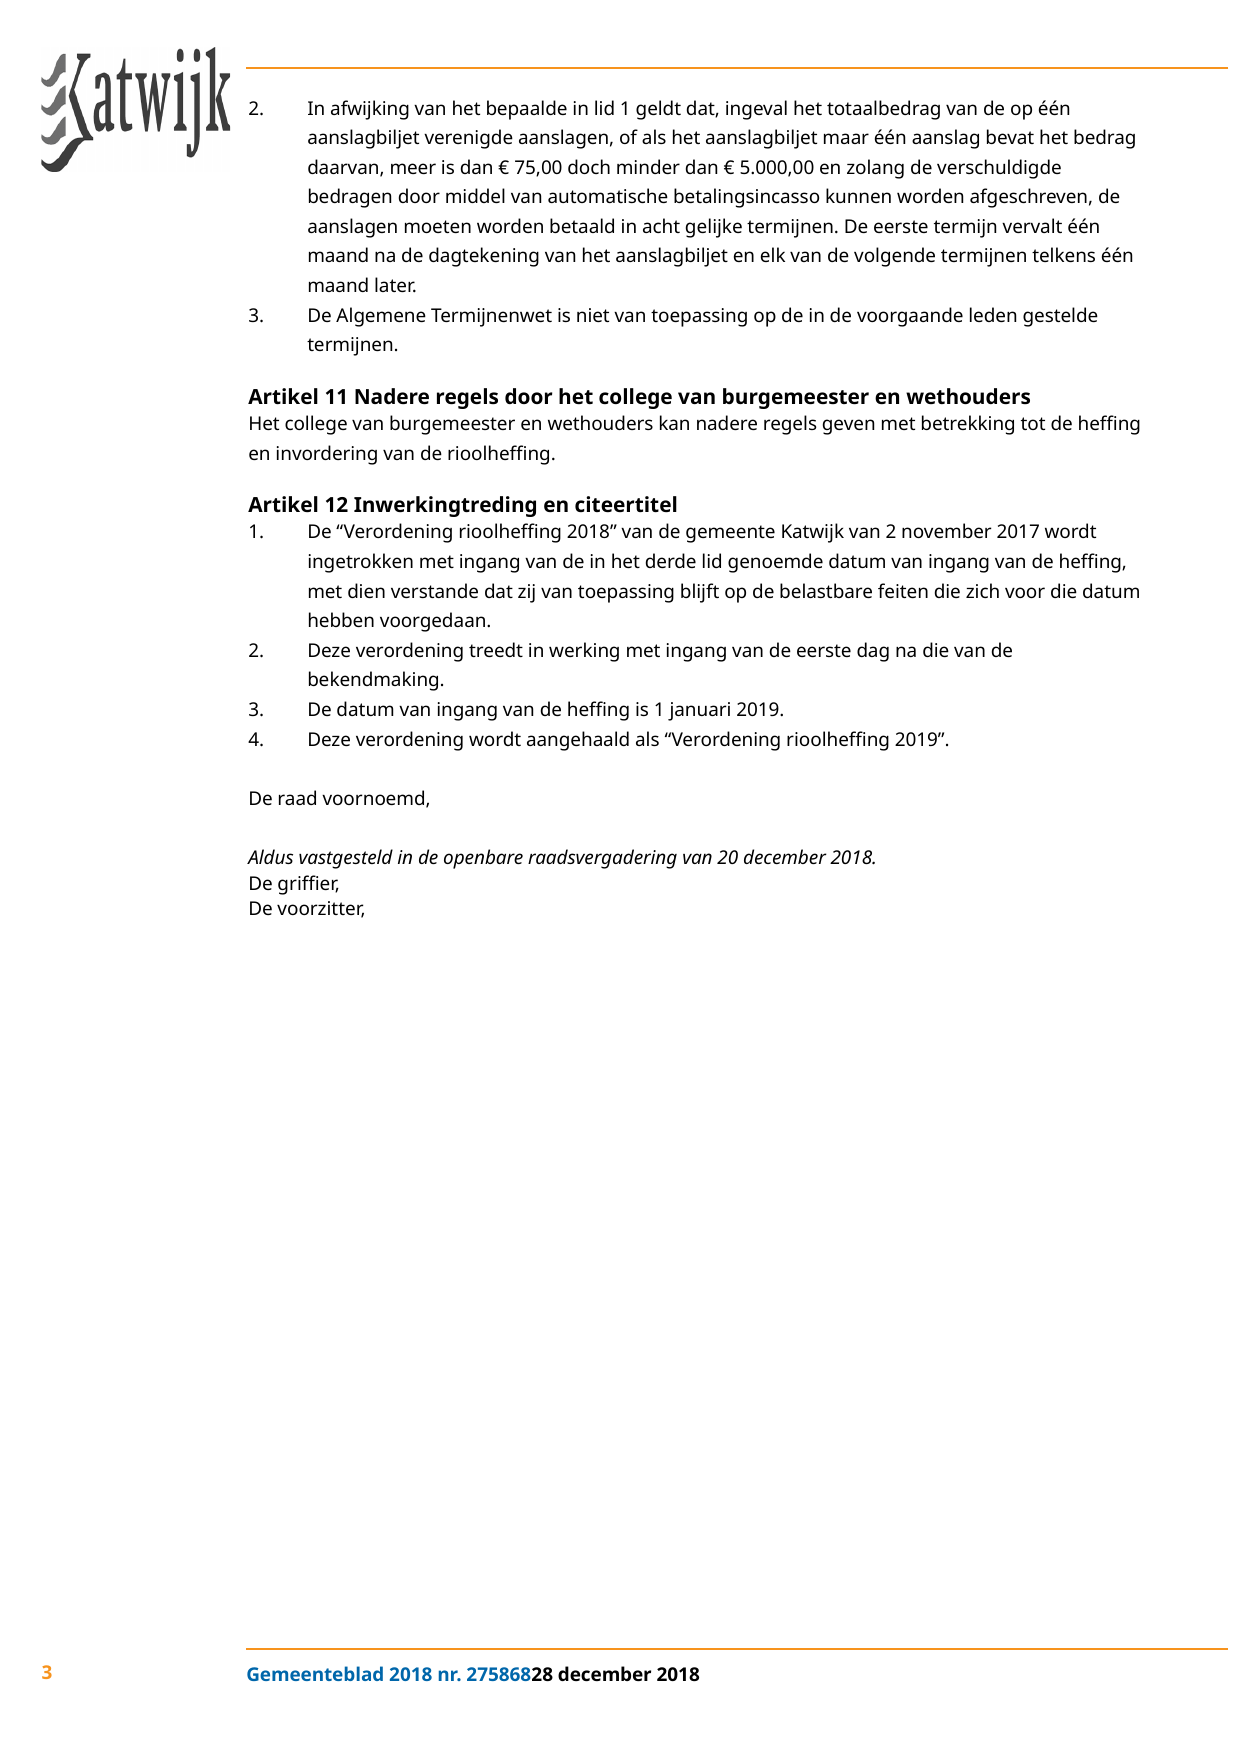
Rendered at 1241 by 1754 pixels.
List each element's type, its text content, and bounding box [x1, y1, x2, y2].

picture [41, 47, 231, 172]
list De Algemene Termijnenwet is niet van toepassing op de in de voorgaande leden gestelde termijnen. [248, 302, 1152, 357]
text De raad voornoemd, [248, 785, 1152, 811]
text De voorzitter, [248, 896, 1152, 921]
text Artikel 11 Nadere regels door het college van burgemeester en wethouders [248, 382, 1152, 410]
text De griffier, [248, 870, 1152, 896]
list Deze verordening treedt in werking met ingang van de eerste dag na die van de bekendmaking. [248, 637, 1152, 692]
text Aldus vastgesteld in de openbare raadsvergadering van 20 december 2018. [248, 844, 1152, 870]
text Het college van burgemeester en wethouders kan nadere regels geven met betrekking tot de heffing en invordering van de rioolheffing. [248, 410, 1152, 466]
list In afwijking van het bepaalde in lid 1 geldt dat, ingeval het totaalbedrag van de op één aanslagbiljet verenigde aanslagen, of als het aanslagbiljet maar één aanslag bevat het bedrag daarvan, meer is dan € 75,00 doch minder dan € 5.000,00 en zolang de verschuldigde bedragen door middel van automatische betalingsincasso kunnen worden afgeschreven, de aanslagen moeten worden betaald in acht gelijke termijnen. De eerste termijn vervalt één maand na de dagtekening van het aanslagbiljet en elk van de volgende termijnen telkens één maand later. [248, 95, 1152, 298]
list De “Verordening rioolheffing 2018” van de gemeente Katwijk van 2 november 2017 wordt ingetrokken met ingang van de in het derde lid genoemde datum van ingang van de heffing, met dien verstande dat zij van toepassing blijft op de belastbare feiten die zich voor die datum hebben voorgedaan. [248, 519, 1152, 633]
list De datum van ingang van de heffing is 1 januari 2019. [248, 696, 1152, 722]
list Deze verordening wordt aangehaald als “Verordening rioolheffing 2019”. [248, 726, 1152, 752]
text Artikel 12 Inwerkingtreding en citeertitel [248, 490, 1152, 519]
